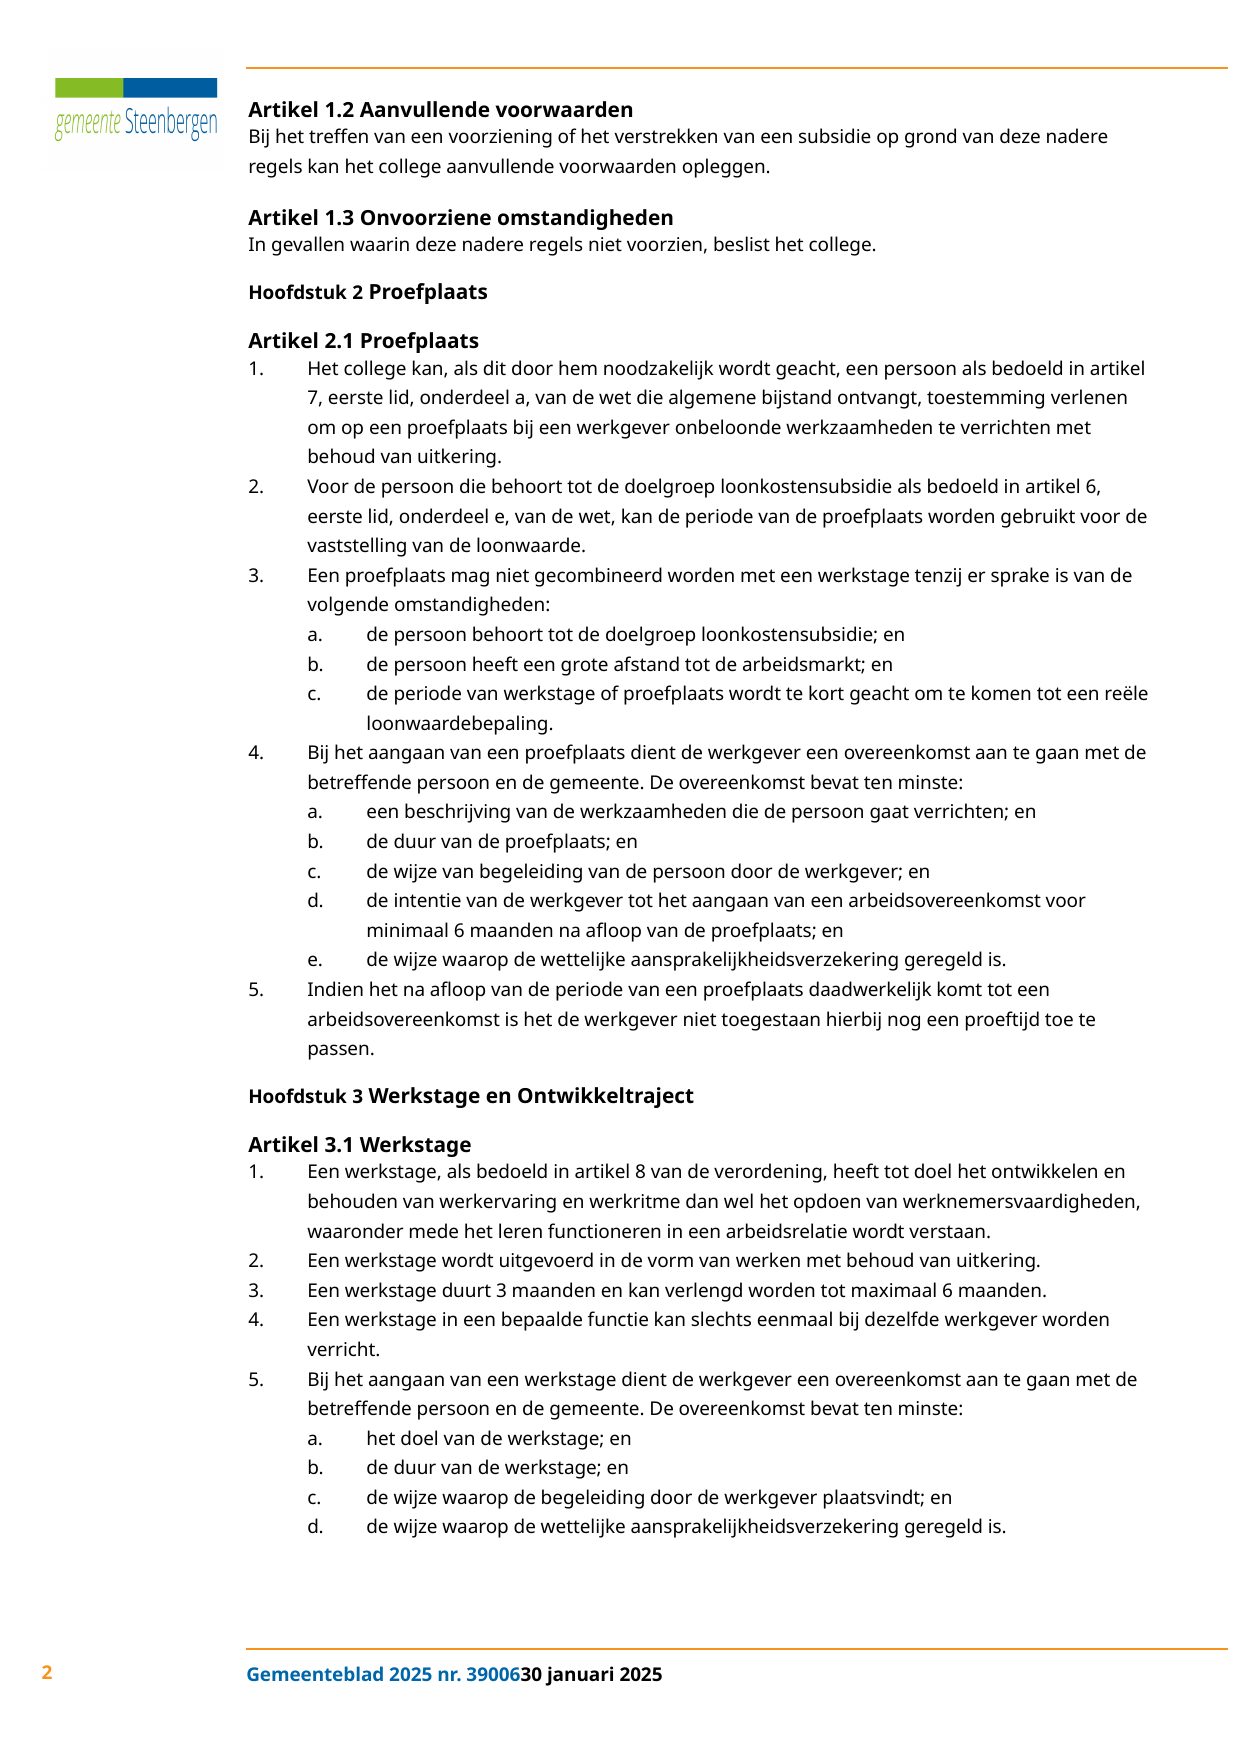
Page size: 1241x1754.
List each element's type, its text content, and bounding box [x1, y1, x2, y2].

list Een werkstage, als bedoeld in artikel 8 van de verordening, heeft tot doel het ontwikkelen en behouden van werkervaring en werkritme dan wel het opdoen van werknemersvaardigheden, waaronder mede het leren functioneren in een arbeidsrelatie wordt verstaan. [248, 1159, 1152, 1244]
list de duur van de werkstage; en [307, 1454, 1152, 1480]
list Bij het aangaan van een proefplaats dient de werkgever een overeenkomst aan te gaan met de betreffende persoon en de gemeente. De overeenkomst bevat ten minste: [248, 739, 1152, 795]
text Bij het treffen van een voorziening of het verstrekken van een subsidie op grond van deze nadere regels kan het college aanvullende voorwaarden opleggen. [248, 123, 1152, 178]
list de persoon heeft een grote afstand tot de arbeidsmarkt; en [307, 651, 1152, 677]
text Artikel 2.1 Proefplaats [248, 327, 1152, 355]
list Een werkstage wordt uitgevoerd in de vorm van werken met behoud van uitkering. [248, 1247, 1152, 1273]
text Artikel 1.2 Aanvullende voorwaarden [248, 95, 1152, 123]
text Hoofdstuk 3 Werkstage en Ontwikkeltraject [248, 1081, 1152, 1109]
list de wijze van begeleiding van de persoon door de werkgever; en [307, 858, 1152, 884]
list Een werkstage in een bepaalde functie kan slechts eenmaal bij dezelfde werkgever worden verricht. [248, 1307, 1152, 1362]
text Artikel 3.1 Werkstage [248, 1130, 1152, 1159]
list Het college kan, als dit door hem noodzakelijk wordt geacht, een persoon als bedoeld in artikel 7, eerste lid, onderdeel a, van de wet die algemene bijstand ontvangt, toestemming verlenen om op een proefplaats bij een werkgever onbeloonde werkzaamheden te verrichten met behoud van uitkering. [248, 355, 1152, 469]
list Een proefplaats mag niet gecombineerd worden met een werkstage tenzij er sprake is van de volgende omstandigheden: [248, 562, 1152, 617]
list de duur van de proefplaats; en [307, 828, 1152, 854]
list Indien het na afloop van de periode van een proefplaats daadwerkelijk komt tot een arbeidsovereenkomst is het de werkgever niet toegestaan hierbij nog een proeftijd toe te passen. [248, 976, 1152, 1061]
picture [41, 47, 231, 172]
list Voor de persoon die behoort tot de doelgroep loonkostensubsidie als bedoeld in artikel 6, eerste lid, onderdeel e, van de wet, kan de periode van de proefplaats worden gebruikt voor de vaststelling van de loonwaarde. [248, 473, 1152, 558]
list de wijze waarop de begeleiding door de werkgever plaatsvindt; en [307, 1484, 1152, 1510]
list de persoon behoort tot de doelgroep loonkostensubsidie; en [307, 621, 1152, 647]
list de wijze waarop de wettelijke aansprakelijkheidsverzekering geregeld is. [307, 947, 1152, 972]
list het doel van de werkstage; en [307, 1425, 1152, 1451]
text Hoofdstuk 2 Proefplaats [248, 277, 1152, 306]
list de periode van werkstage of proefplaats wordt te kort geacht om te komen tot een reële loonwaardebepaling. [307, 680, 1152, 736]
list Bij het aangaan van een werkstage dient de werkgever een overeenkomst aan te gaan met de betreffende persoon en de gemeente. De overeenkomst bevat ten minste: [248, 1366, 1152, 1421]
list Een werkstage duurt 3 maanden en kan verlengd worden tot maximaal 6 maanden. [248, 1277, 1152, 1303]
list een beschrijving van de werkzaamheden die de persoon gaat verrichten; en [307, 799, 1152, 824]
text Artikel 1.3 Onvoorziene omstandigheden [248, 203, 1152, 232]
list de wijze waarop de wettelijke aansprakelijkheidsverzekering geregeld is. [307, 1514, 1152, 1539]
text In gevallen waarin deze nadere regels niet voorzien, beslist het college. [248, 232, 1152, 257]
list de intentie van de werkgever tot het aangaan van een arbeidsovereenkomst voor minimaal 6 maanden na afloop van de proefplaats; en [307, 887, 1152, 943]
